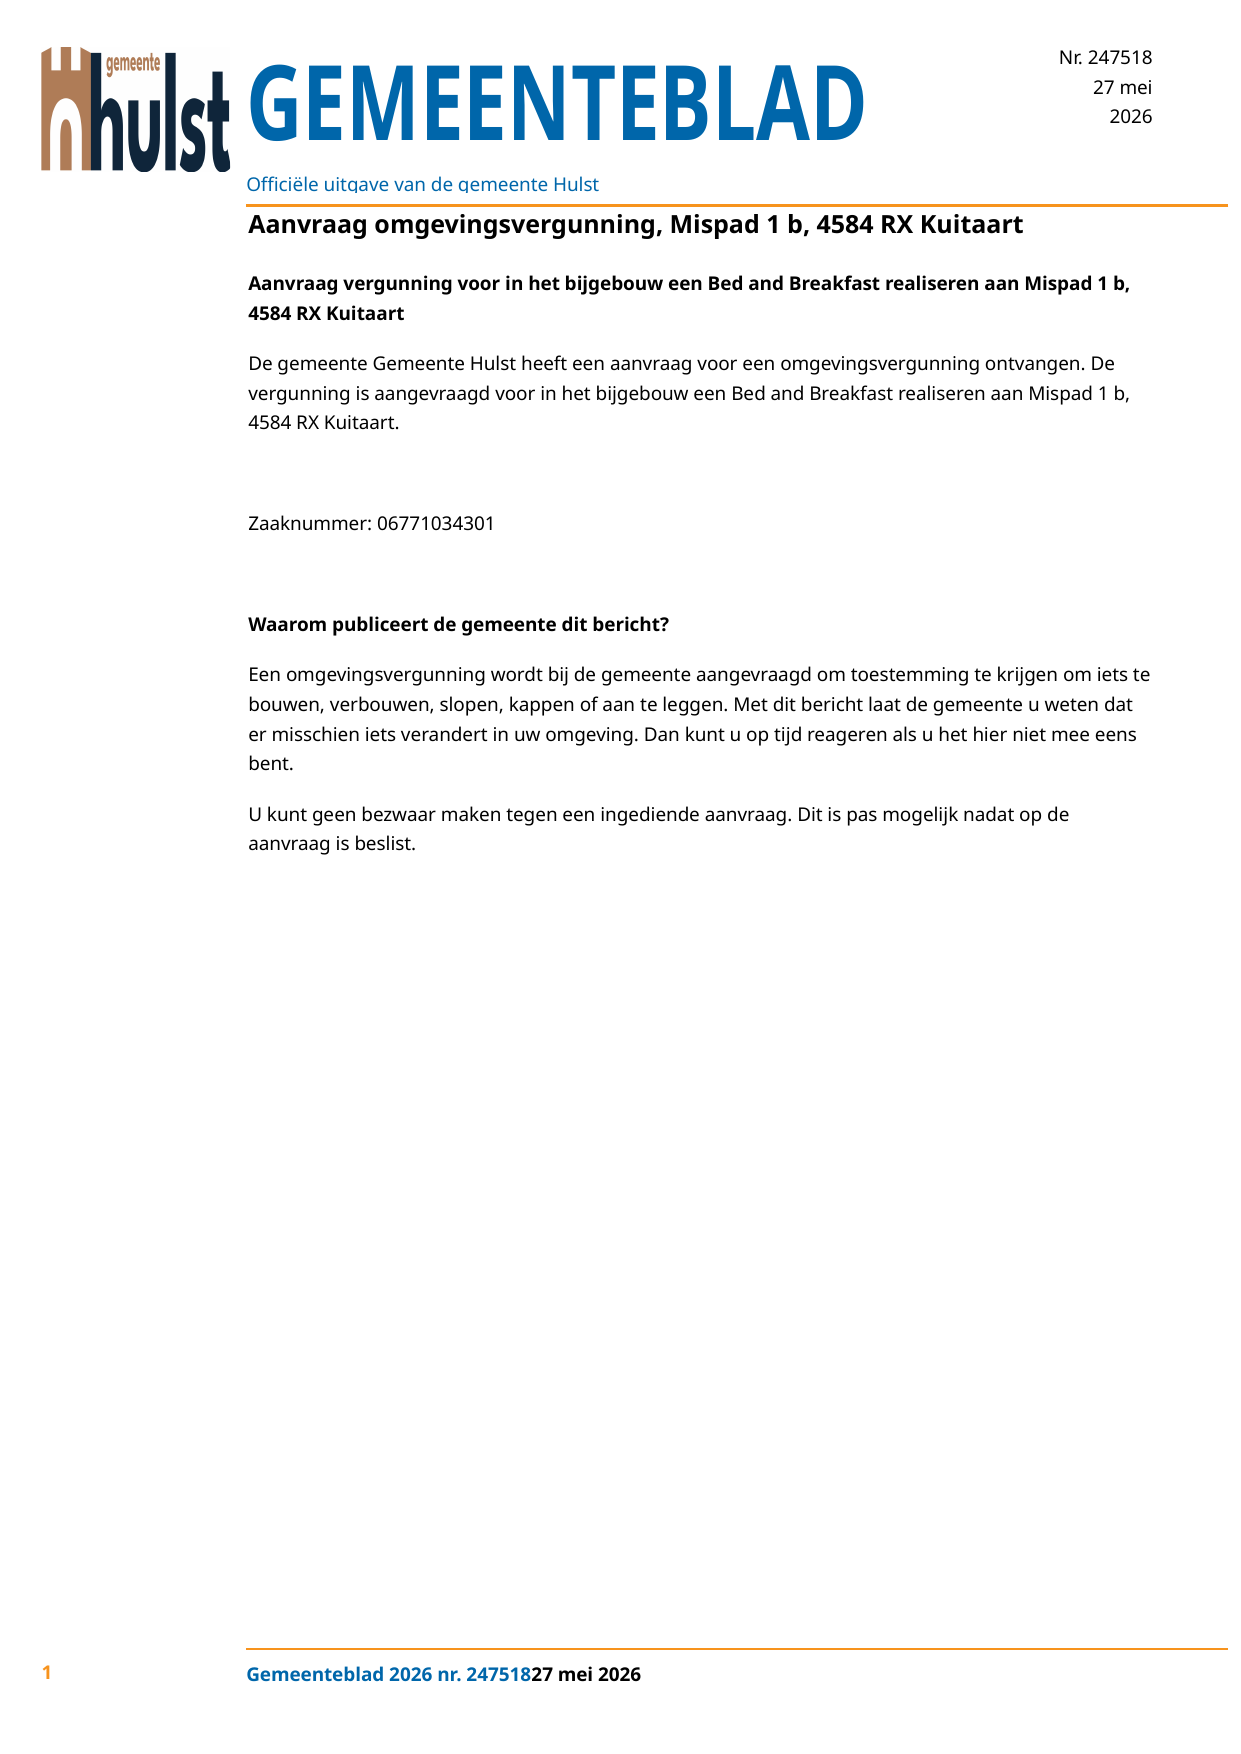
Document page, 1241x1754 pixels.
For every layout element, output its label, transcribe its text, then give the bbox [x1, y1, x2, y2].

picture [41, 47, 231, 172]
text Waarom publiceert de gemeente dit bericht? [248, 611, 1152, 637]
text Aanvraag omgevingsvergunning, Mispad 1 b, 4584 RX Kuitaart [248, 207, 1152, 241]
text Aanvraag vergunning voor in het bijgebouw een Bed and Breakfast realiseren aan Mispad 1 b, 4584 RX Kuitaart [248, 270, 1152, 326]
text De gemeente Gemeente Hulst heeft een aanvraag voor een omgevingsvergunning ontvangen. De vergunning is aangevraagd voor in het bijgebouw een Bed and Breakfast realiseren aan Mispad 1 b, 4584 RX Kuitaart. [248, 350, 1152, 435]
text Een omgevingsvergunning wordt bij de gemeente aangevraagd om toestemming te krijgen om iets te bouwen, verbouwen, slopen, kappen of aan te leggen. Met dit bericht laat de gemeente u weten dat er misschien iets verandert in uw omgeving. Dan kunt u op tijd reageren als u het hier niet mee eens bent. [248, 662, 1152, 776]
text U kunt geen bezwaar maken tegen een ingediende aanvraag. Dit is pas mogelijk nadat op de aanvraag is beslist. [248, 801, 1152, 856]
text Zaaknummer: 06771034301 [248, 510, 1152, 536]
